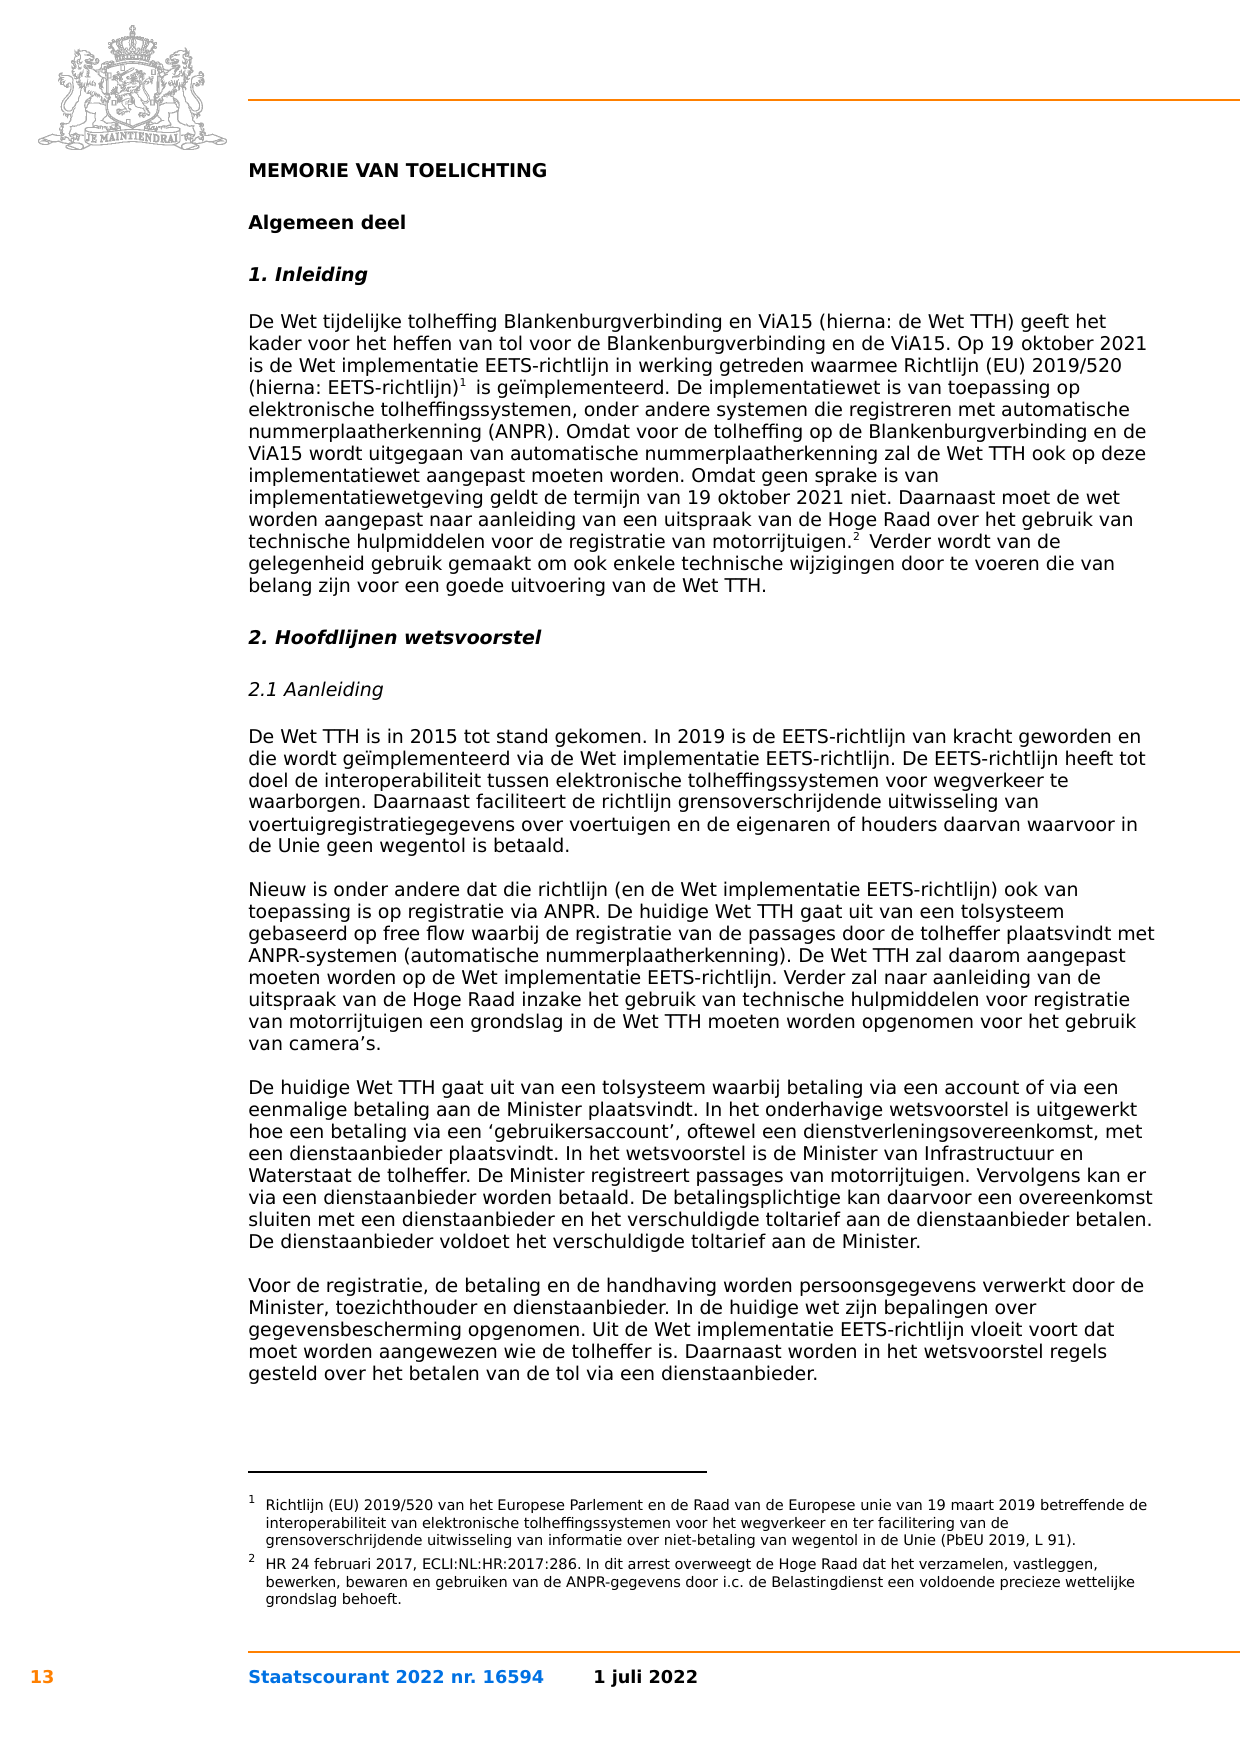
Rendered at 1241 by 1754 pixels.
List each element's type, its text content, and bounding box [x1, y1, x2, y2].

text HR 24 februari 2017, ECLI:NL:HR:2017:286. In dit arrest overweegt de Hoge Raad dat het verzamelen, vastleggen, bewerken, bewaren en gebruiken van de ANPR-gegevens door i.c. de Belastingdienst een voldoende precieze wettelijke grondslag behoeft. [248, 1552, 1163, 1608]
subtitle 2. Hoofdlijnen wetsvoorstel [248, 627, 1163, 648]
text De Wet tijdelijke tolheffing Blankenburgverbinding en ViA15 (hierna: de Wet TTH) geeft het kader voor het heffen van tol voor de Blankenburgverbinding en de ViA15. Op 19 oktober 2021 is de Wet implementatie EETS-richtlijn in werking getreden waarmee Richtlijn (EU) 2019/520 (hierna: EETS-richtlijn) is geïmplementeerd. De implementatiewet is van toepassing op elektronische tolheffingssystemen, onder andere systemen die registreren met automatische nummerplaatherkenning (ANPR). Omdat voor de tolheffing op de Blankenburgverbinding en de ViA15 wordt uitgegaan van automatische nummerplaatherkenning zal de Wet TTH ook op deze implementatiewet aangepast moeten worden. Omdat geen sprake is van implementatiewetgeving geldt de termijn van 19 oktober 2021 niet. Daarnaast moet de wet worden aangepast naar aanleiding van een uitspraak van de Hoge Raad over het gebruik van technische hulpmiddelen voor de registratie van motorrijtuigen. Verder wordt van de gelegenheid gebruik gemaakt om ook enkele technische wijzigingen door te voeren die van belang zijn voor een goede uitvoering van de Wet TTH. [248, 311, 1163, 597]
text De huidige Wet TTH gaat uit van een tolsysteem waarbij betaling via een account of via een eenmalige betaling aan de Minister plaatsvindt. In het onderhavige wetsvoorstel is uitgewerkt hoe een betaling via een ‘gebruikersaccount’, oftewel een dienstverleningsovereenkomst, met een dienstaanbieder plaatsvindt. In het wetsvoorstel is de Minister van Infrastructuur en Waterstaat de tolheffer. De Minister registreert passages van motorrijtuigen. Vervolgens kan er via een dienstaanbieder worden betaald. De betalingsplichtige kan daarvoor een overeenkomst sluiten met een dienstaanbieder en het verschuldigde toltarief aan de dienstaanbieder betalen. De dienstaanbieder voldoet het verschuldigde toltarief aan de Minister. [248, 1077, 1163, 1253]
text Richtlijn (EU) 2019/520 van het Europese Parlement en de Raad van de Europese unie van 19 maart 2019 betreffende de interoperabiliteit van elektronische tolheffingssystemen voor het wegverkeer en ter facilitering van de grensoverschrijdende uitwisseling van informatie over niet-betaling van wegentol in de Unie (PbEU 2019, L 91). [248, 1493, 1163, 1549]
text De Wet TTH is in 2015 tot stand gekomen. In 2019 is de EETS-richtlijn van kracht geworden en die wordt geïmplementeerd via de Wet implementatie EETS-richtlijn. De EETS-richtlijn heeft tot doel de interoperabiliteit tussen elektronische tolheffingssystemen voor wegverkeer te waarborgen. Daarnaast faciliteert de richtlijn grensoverschrijdende uitwisseling van voertuigregistratiegegevens over voertuigen en de eigenaren of houders daarvan waarvoor in de Unie geen wegentol is betaald. [248, 726, 1163, 857]
text Voor de registratie, de betaling en de handhaving worden persoonsgegevens verwerkt door de Minister, toezichthouder en dienstaanbieder. In de huidige wet zijn bepalingen over gegevensbescherming opgenomen. Uit de Wet implementatie EETS-richtlijn vloeit voort dat moet worden aangewezen wie de tolheffer is. Daarnaast worden in het wetsvoorstel regels gesteld over het betalen van de tol via een dienstaanbieder. [248, 1275, 1163, 1384]
subtitle Algemeen deel [248, 212, 1163, 234]
picture [38, 25, 227, 150]
subtitle 1. Inleiding [248, 264, 1163, 286]
subtitle 2.1 Aanleiding [248, 678, 1163, 701]
subtitle MEMORIE VAN TOELICHTING [248, 160, 1163, 182]
text Nieuw is onder andere dat die richtlijn (en de Wet implementatie EETS-richtlijn) ook van toepassing is op registratie via ANPR. De huidige Wet TTH gaat uit van een tolsysteem gebaseerd op free flow waarbij de registratie van de passages door de tolheffer plaatsvindt met ANPR-systemen (automatische nummerplaatherkenning). De Wet TTH zal daarom aangepast moeten worden op de Wet implementatie EETS-richtlijn. Verder zal naar aanleiding van de uitspraak van de Hoge Raad inzake het gebruik van technische hulpmiddelen voor registratie van motorrijtuigen een grondslag in de Wet TTH moeten worden opgenomen voor het gebruik van camera’s. [248, 879, 1163, 1055]
